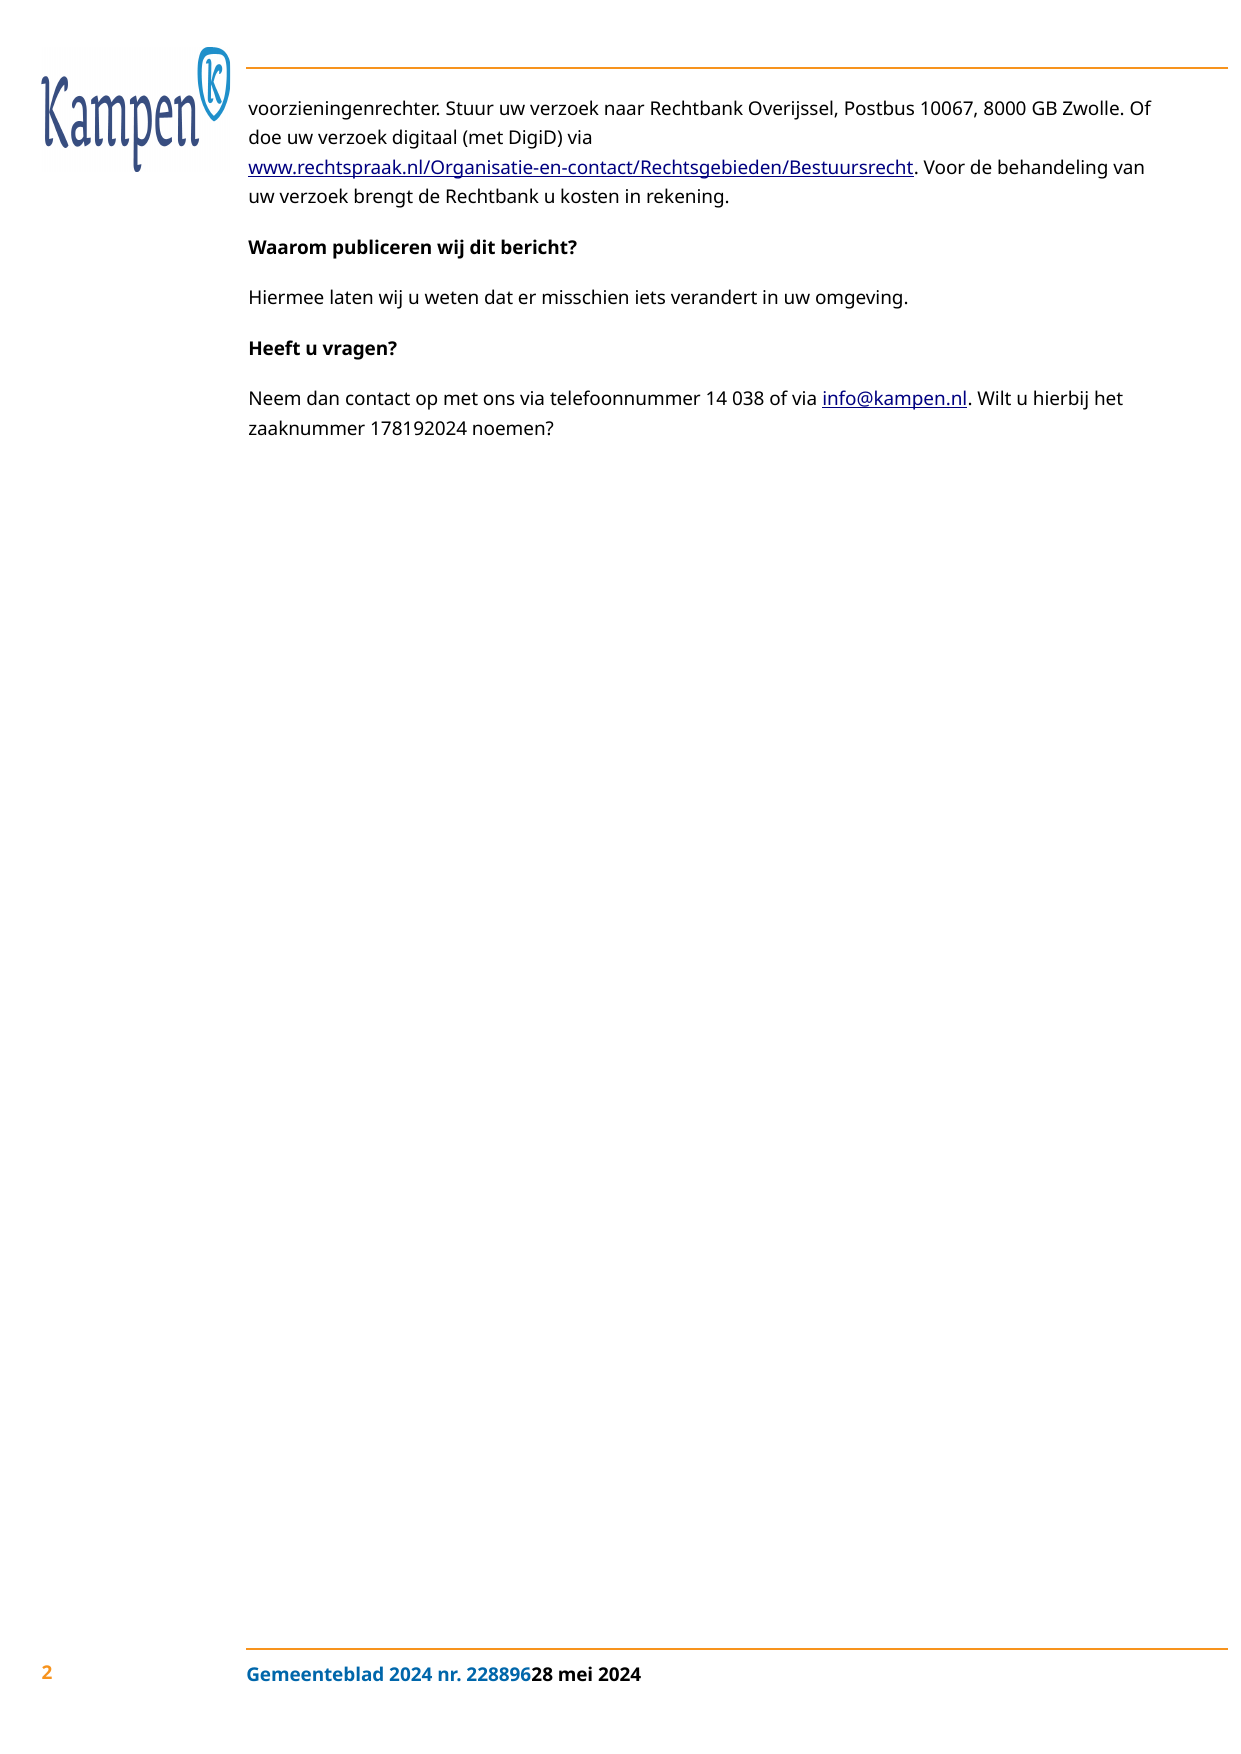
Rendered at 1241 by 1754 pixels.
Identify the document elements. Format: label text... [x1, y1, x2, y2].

text Heeft u vragen? [248, 335, 1152, 361]
text Waarom publiceren wij dit bericht? [248, 234, 1152, 260]
text Hiermee laten wij u weten dat er misschien iets verandert in uw omgeving. [248, 284, 1152, 310]
text Neem dan contact op met ons via telefoonnummer 14 038 of via info@kampen.nl. Wilt u hierbij het zaaknummer 178192024 noemen? [248, 385, 1152, 441]
picture [41, 47, 231, 172]
text voorzieningenrechter. Stuur uw verzoek naar Rechtbank Overijssel, Postbus 10067, 8000 GB Zwolle. Of doe uw verzoek digitaal (met DigiD) via www.rechtspraak.nl/Organisatie-en-contact/Rechtsgebieden/Bestuursrecht. Voor de behandeling van uw verzoek brengt de Rechtbank u kosten in rekening. [248, 95, 1152, 209]
